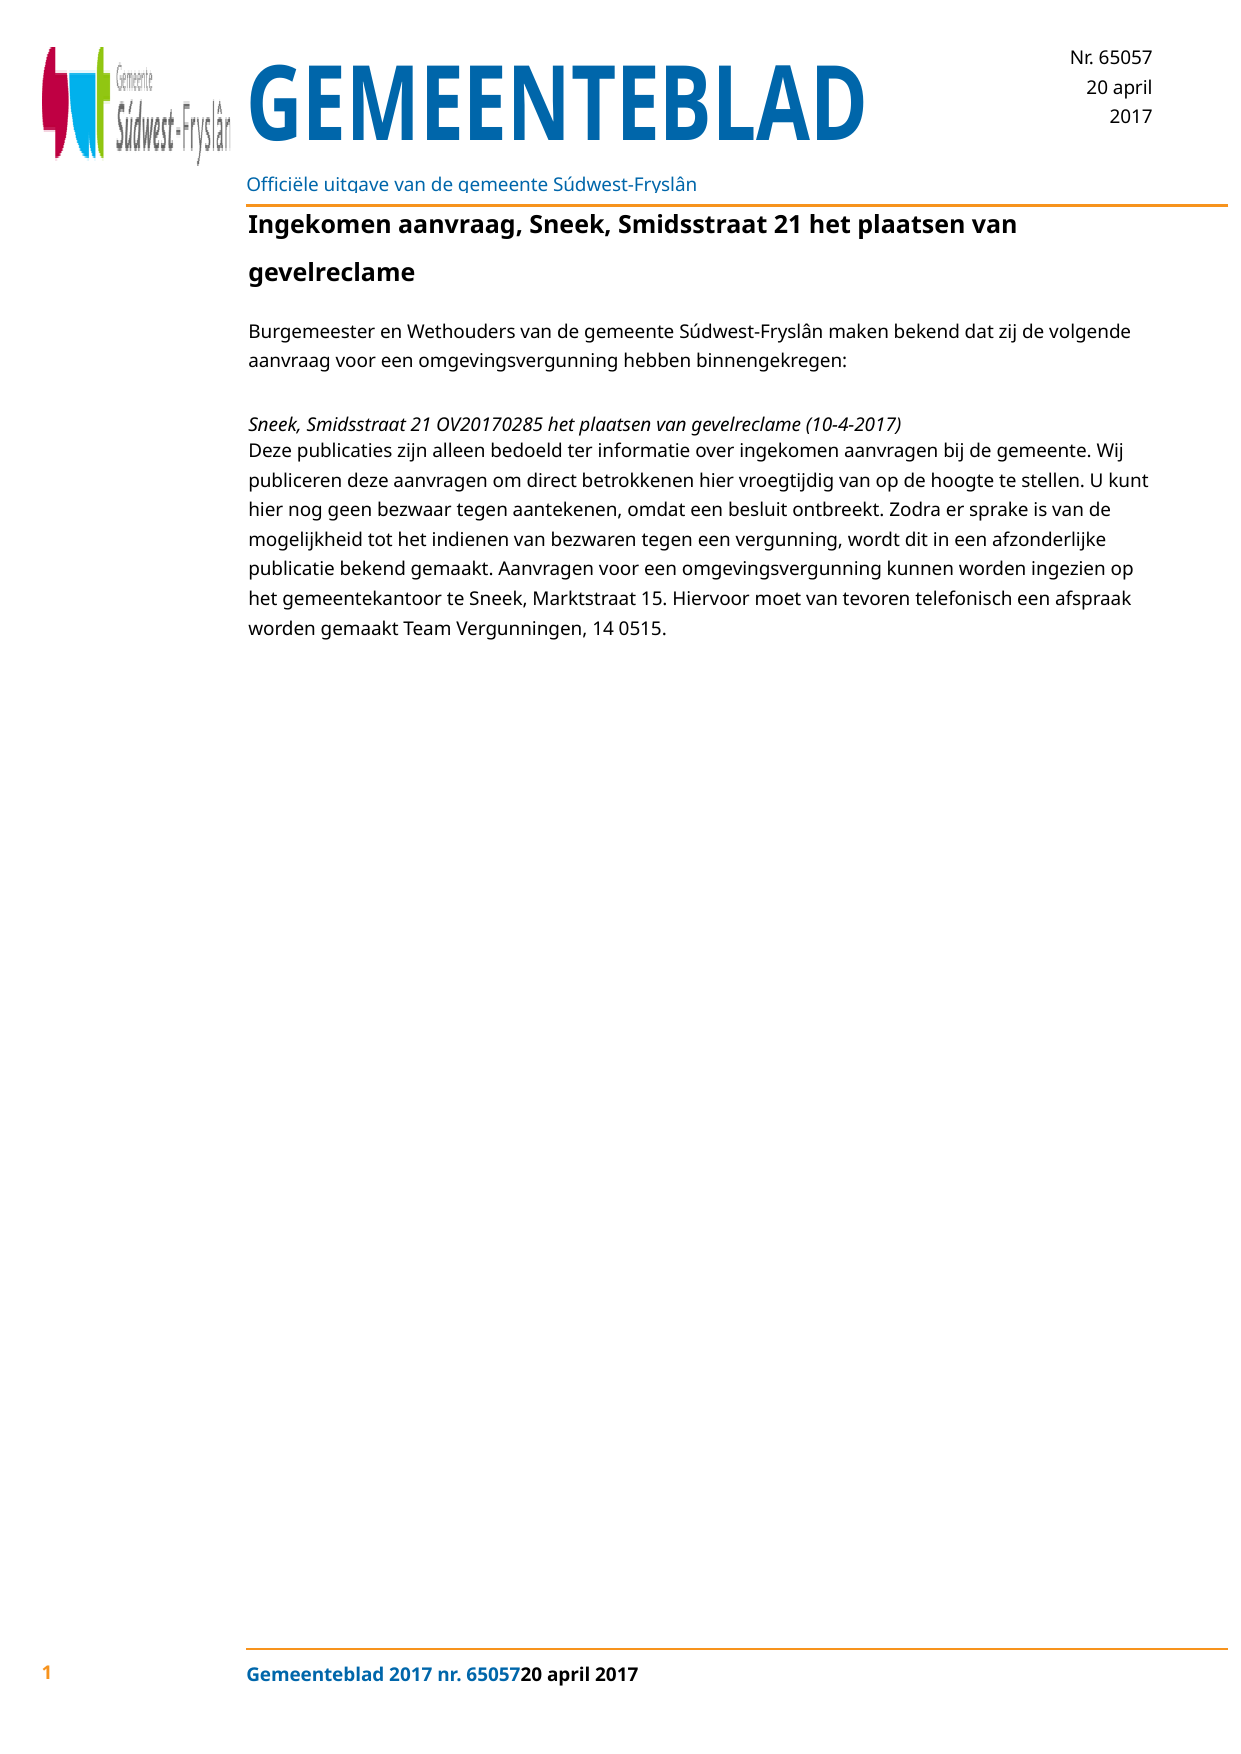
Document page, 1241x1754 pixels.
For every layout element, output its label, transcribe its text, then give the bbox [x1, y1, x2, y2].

picture [41, 47, 231, 172]
text Deze publicaties zijn alleen bedoeld ter informatie over ingekomen aanvragen bij de gemeente. Wij publiceren deze aanvragen om direct betrokkenen hier vroegtijdig van op de hoogte te stellen. U kunt hier nog geen bezwaar tegen aantekenen, omdat een besluit ontbreekt. Zodra er sprake is van de mogelijkheid tot het indienen van bezwaren tegen een vergunning, wordt dit in een afzonderlijke publicatie bekend gemaakt. Aanvragen voor een omgevingsvergunning kunnen worden ingezien op het gemeentekantoor te Sneek, Marktstraat 15. Hiervoor moet van tevoren telefonisch een afspraak worden gemaakt Team Vergunningen, 14 0515. [248, 437, 1152, 640]
text Sneek, Smidsstraat 21 OV20170285 het plaatsen van gevelreclame (10-4-2017) [248, 411, 1152, 437]
text Ingekomen aanvraag, Sneek, Smidsstraat 21 het plaatsen van gevelreclame [248, 207, 1152, 288]
text Burgemeester en Wethouders van de gemeente Súdwest-Fryslân maken bekend dat zij de volgende aanvraag voor een omgevingsvergunning hebben binnengekregen: [248, 318, 1152, 373]
